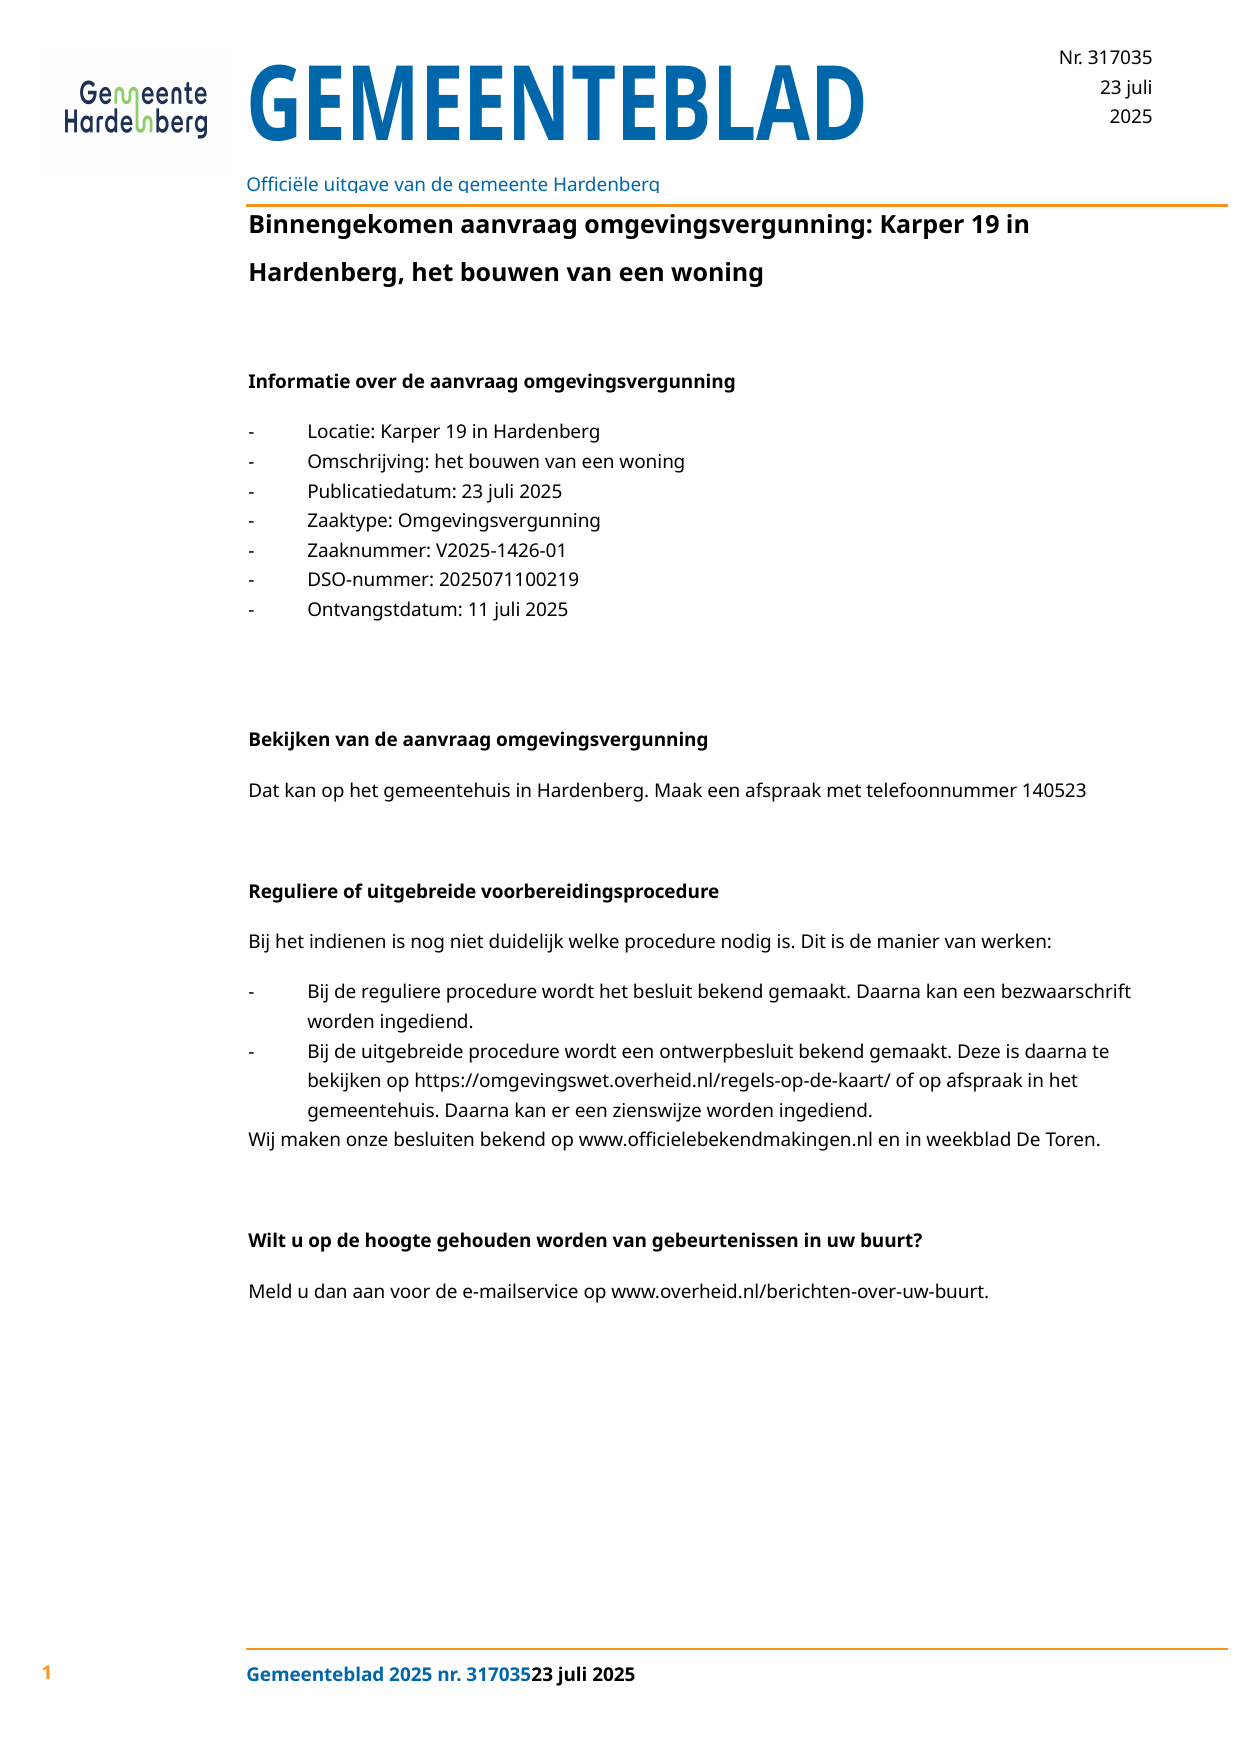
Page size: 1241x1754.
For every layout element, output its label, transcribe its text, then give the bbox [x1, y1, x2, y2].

list Ontvangstdatum: 11 juli 2025 [248, 596, 1152, 622]
list Zaaktype: Omgevingsvergunning [248, 507, 1152, 533]
text Bij het indienen is nog niet duidelijk welke procedure nodig is. Dit is de manier van werken: [248, 928, 1152, 954]
list Locatie: Karper 19 in Hardenberg [248, 419, 1152, 444]
list Bij de uitgebreide procedure wordt een ontwerpbesluit bekend gemaakt. Deze is daarna te bekijken op https://omgevingswet.overheid.nl/regels-op-de-kaart/ of op afspraak in het gemeentehuis. Daarna kan er een zienswijze worden ingediend. [248, 1038, 1152, 1123]
text Reguliere of uitgebreide voorbereidingsprocedure [248, 878, 1152, 904]
list DSO-nummer: 2025071100219 [248, 567, 1152, 592]
text Wij maken onze besluiten bekend op www.officielebekendmakingen.nl en in weekblad De Toren. [248, 1127, 1152, 1152]
text Bekijken van de aanvraag omgevingsvergunning [248, 727, 1152, 752]
text Wilt u op de hoogte gehouden worden van gebeurtenissen in uw buurt? [248, 1227, 1152, 1253]
text Meld u dan aan voor de e-mailservice op www.overheid.nl/berichten-over-uw-buurt. [248, 1278, 1152, 1304]
list Zaaknummer: V2025-1426-01 [248, 537, 1152, 563]
list Publicatiedatum: 23 juli 2025 [248, 478, 1152, 504]
text Informatie over de aanvraag omgevingsvergunning [248, 368, 1152, 394]
text Binnengekomen aanvraag omgevingsvergunning: Karper 19 in Hardenberg, het bouwen van een woning [248, 207, 1152, 288]
list Omschrijving: het bouwen van een woning [248, 448, 1152, 474]
picture [41, 47, 231, 172]
text Dat kan op het gemeentehuis in Hardenberg. Maak een afspraak met telefoonnummer 140523 [248, 777, 1152, 803]
list Bij de reguliere procedure wordt het besluit bekend gemaakt. Daarna kan een bezwaarschrift worden ingediend. [248, 979, 1152, 1034]
